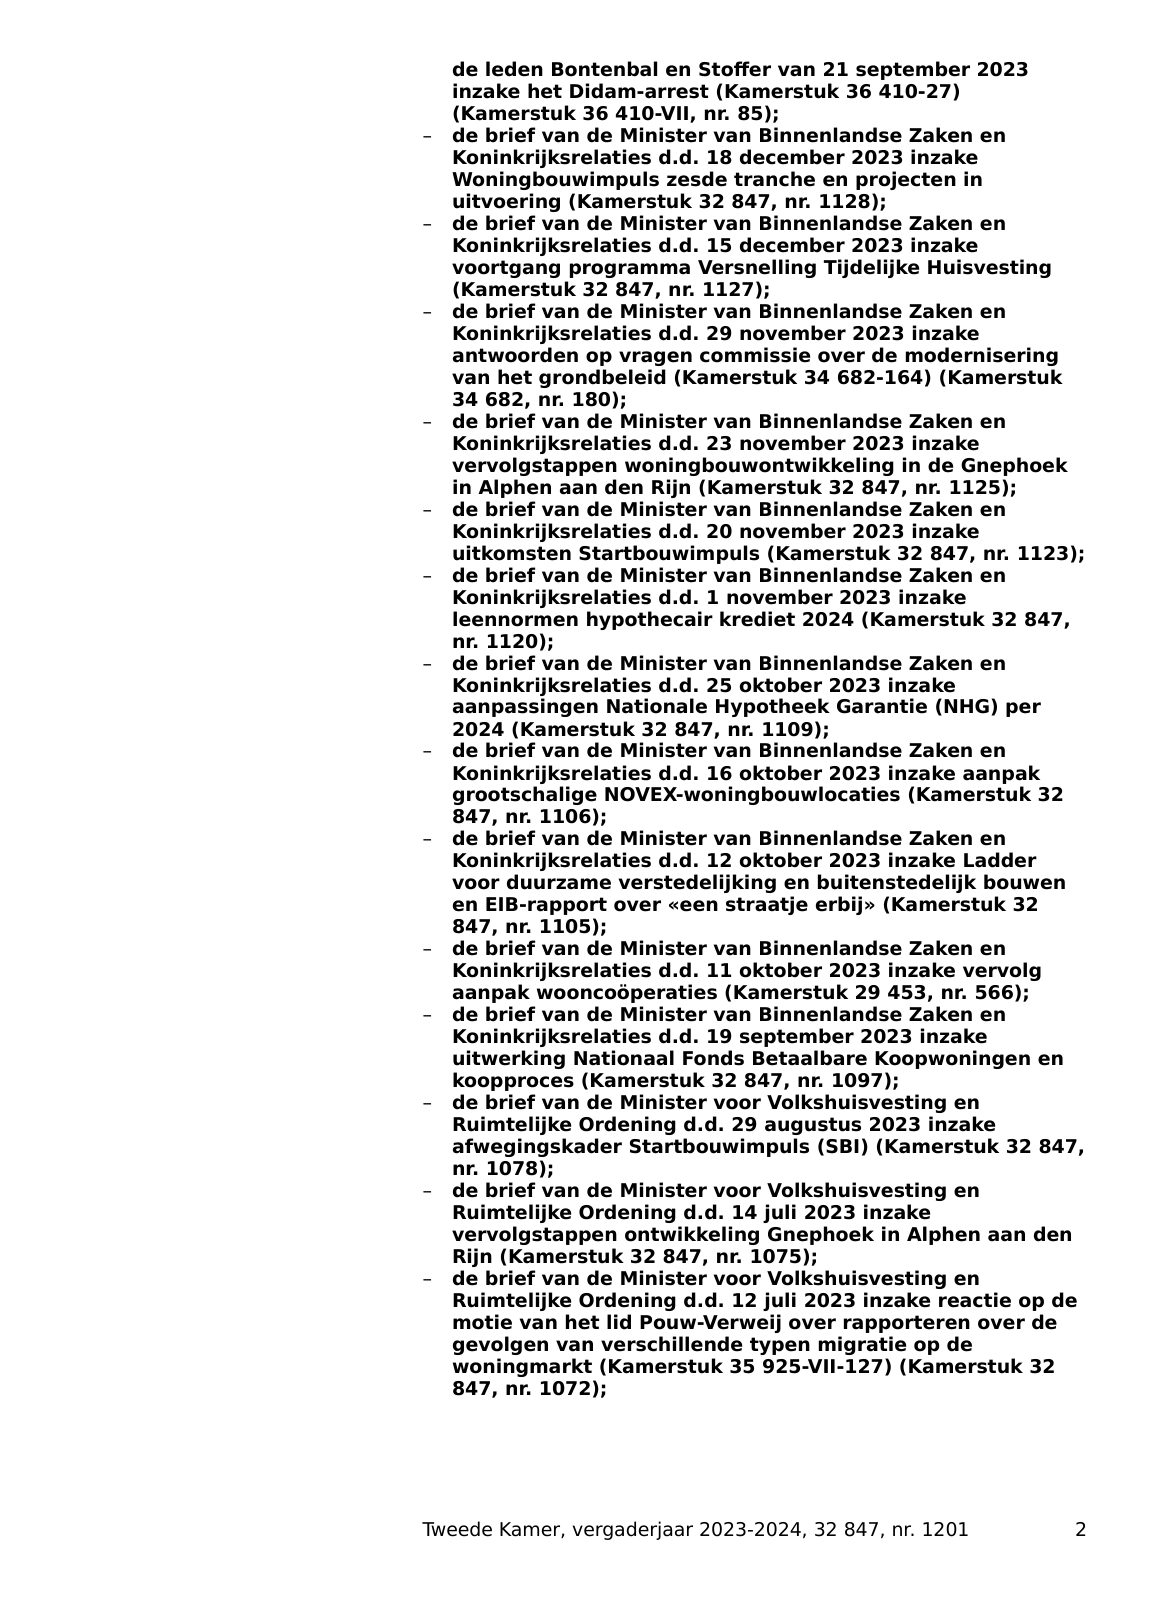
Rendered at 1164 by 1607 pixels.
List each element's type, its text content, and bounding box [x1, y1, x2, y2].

text de leden Bontenbal en Stoffer van 21 september 2023 inzake het Didam-arrest (Kamerstuk 36 410-27) (Kamerstuk 36 410-VII, nr. 85); [422, 59, 1087, 125]
text – de brief van de Minister van Binnenlandse Zaken en Koninkrijksrelaties d.d. 11 oktober 2023 inzake vervolg aanpak wooncoöperaties (Kamerstuk 29 453, nr. 566); [422, 938, 1087, 1004]
text – de brief van de Minister voor Volkshuisvesting en Ruimtelijke Ordening d.d. 12 juli 2023 inzake reactie op de motie van het lid Pouw-Verweij over rapporteren over de gevolgen van verschillende typen migratie op de woningmarkt (Kamerstuk 35 925-VII-127) (Kamerstuk 32 847, nr. 1072); [422, 1268, 1087, 1400]
text – de brief van de Minister voor Volkshuisvesting en Ruimtelijke Ordening d.d. 29 augustus 2023 inzake afwegingskader Startbouwimpuls (SBI) (Kamerstuk 32 847, nr. 1078); [422, 1092, 1087, 1180]
text – de brief van de Minister van Binnenlandse Zaken en Koninkrijksrelaties d.d. 12 oktober 2023 inzake Ladder voor duurzame verstedelijking en buitenstedelijk bouwen en EIB-rapport over «een straatje erbij» (Kamerstuk 32 847, nr. 1105); [422, 828, 1087, 938]
text – de brief van de Minister van Binnenlandse Zaken en Koninkrijksrelaties d.d. 25 oktober 2023 inzake aanpassingen Nationale Hypotheek Garantie (NHG) per 2024 (Kamerstuk 32 847, nr. 1109); [422, 652, 1087, 740]
text – de brief van de Minister van Binnenlandse Zaken en Koninkrijksrelaties d.d. 23 november 2023 inzake vervolgstappen woningbouwontwikkeling in de Gnephoek in Alphen aan den Rijn (Kamerstuk 32 847, nr. 1125); [422, 411, 1087, 499]
text – de brief van de Minister van Binnenlandse Zaken en Koninkrijksrelaties d.d. 18 december 2023 inzake Woningbouwimpuls zesde tranche en projecten in uitvoering (Kamerstuk 32 847, nr. 1128); [422, 125, 1087, 213]
text – de brief van de Minister van Binnenlandse Zaken en Koninkrijksrelaties d.d. 15 december 2023 inzake voortgang programma Versnelling Tijdelijke Huisvesting (Kamerstuk 32 847, nr. 1127); [422, 213, 1087, 301]
text – de brief van de Minister van Binnenlandse Zaken en Koninkrijksrelaties d.d. 1 november 2023 inzake leennormen hypothecair krediet 2024 (Kamerstuk 32 847, nr. 1120); [422, 564, 1087, 652]
text – de brief van de Minister van Binnenlandse Zaken en Koninkrijksrelaties d.d. 19 september 2023 inzake uitwerking Nationaal Fonds Betaalbare Koopwoningen en koopproces (Kamerstuk 32 847, nr. 1097); [422, 1004, 1087, 1092]
text – de brief van de Minister van Binnenlandse Zaken en Koninkrijksrelaties d.d. 20 november 2023 inzake uitkomsten Startbouwimpuls (Kamerstuk 32 847, nr. 1123); [422, 499, 1087, 564]
text – de brief van de Minister van Binnenlandse Zaken en Koninkrijksrelaties d.d. 16 oktober 2023 inzake aanpak grootschalige NOVEX-woningbouwlocaties (Kamerstuk 32 847, nr. 1106); [422, 740, 1087, 828]
text – de brief van de Minister van Binnenlandse Zaken en Koninkrijksrelaties d.d. 29 november 2023 inzake antwoorden op vragen commissie over de modernisering van het grondbeleid (Kamerstuk 34 682-164) (Kamerstuk 34 682, nr. 180); [422, 301, 1087, 411]
text – de brief van de Minister voor Volkshuisvesting en Ruimtelijke Ordening d.d. 14 juli 2023 inzake vervolgstappen ontwikkeling Gnephoek in Alphen aan den Rijn (Kamerstuk 32 847, nr. 1075); [422, 1180, 1087, 1268]
